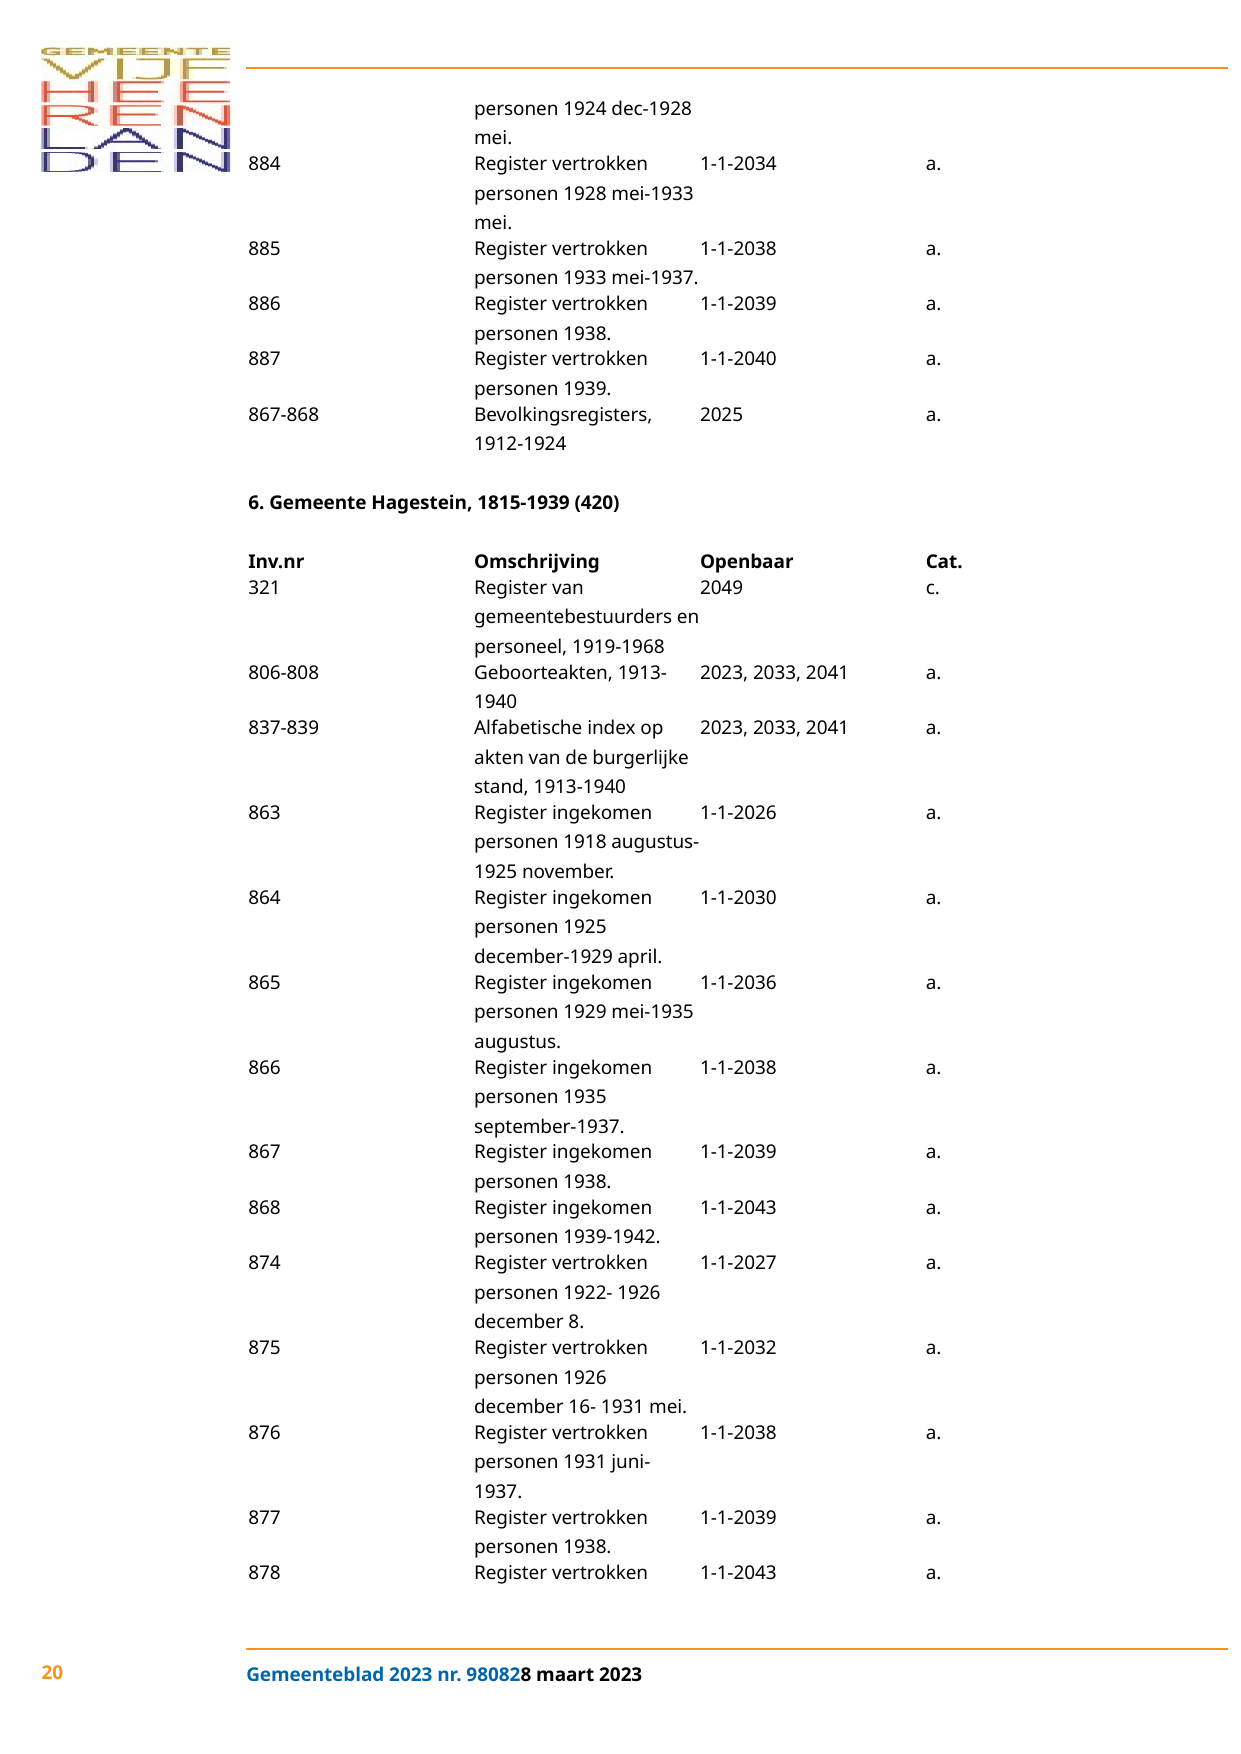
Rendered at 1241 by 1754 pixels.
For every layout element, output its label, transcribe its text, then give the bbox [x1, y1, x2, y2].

table_cell a. [926, 346, 1152, 401]
table_cell a. [926, 1419, 1152, 1504]
table_cell c. [926, 574, 1152, 659]
table_cell [926, 95, 1152, 150]
table_cell 885 [248, 235, 474, 290]
table_cell 1-1-2043 [700, 1194, 926, 1249]
table_cell 875 [248, 1334, 474, 1419]
table_cell 864 [248, 884, 474, 969]
table_cell 1-1-2038 [700, 235, 926, 290]
table_cell 886 [248, 290, 474, 346]
table_cell 1-1-2043 [700, 1559, 926, 1585]
table_cell Register vertrokken personen 1922- 1926 december 8. [474, 1249, 700, 1334]
table_cell 866 [248, 1054, 474, 1139]
table_header Openbaar [700, 548, 926, 574]
table_cell Register ingekomen personen 1925 december-1929 april. [474, 884, 700, 969]
table_cell a. [926, 1194, 1152, 1249]
table_cell Register vertrokken [474, 1559, 700, 1585]
table_cell Register vertrokken personen 1933 mei-1937. [474, 235, 700, 290]
table_cell Register ingekomen personen 1918 augustus-1925 november. [474, 799, 700, 884]
table_cell Bevolkingsregisters, 1912-1924 [474, 401, 700, 456]
table_cell a. [926, 1559, 1152, 1585]
table_cell 1-1-2030 [700, 884, 926, 969]
table_cell a. [926, 799, 1152, 884]
table_cell 1-1-2027 [700, 1249, 926, 1334]
table_cell a. [926, 659, 1152, 714]
table_cell 1-1-2039 [700, 1139, 926, 1194]
table_cell 806-808 [248, 659, 474, 714]
table_cell 878 [248, 1559, 474, 1585]
table_cell 884 [248, 150, 474, 235]
table_cell 867-868 [248, 401, 474, 456]
table_cell 1-1-2034 [700, 150, 926, 235]
table_cell a. [926, 1504, 1152, 1559]
picture [41, 47, 231, 172]
table_cell personen 1924 dec-1928 mei. [474, 95, 700, 150]
table_cell a. [926, 969, 1152, 1054]
table_cell a. [926, 1054, 1152, 1139]
table_cell Geboorteakten, 1913-1940 [474, 659, 700, 714]
table_cell 2049 [700, 574, 926, 659]
table_header Inv.nr [248, 548, 474, 574]
table_cell a. [926, 884, 1152, 969]
table_cell [700, 95, 926, 150]
table_cell 1-1-2039 [700, 1504, 926, 1559]
table_cell 877 [248, 1504, 474, 1559]
text 6. Gemeente Hagestein, 1815-1939 (420) [248, 489, 1152, 515]
table_header Omschrijving [474, 548, 700, 574]
table_cell 1-1-2039 [700, 290, 926, 346]
table_cell a. [926, 235, 1152, 290]
table_cell a. [926, 714, 1152, 799]
table_cell 1-1-2040 [700, 346, 926, 401]
table_cell 874 [248, 1249, 474, 1334]
table_cell 1-1-2036 [700, 969, 926, 1054]
table_cell Register van gemeentebestuurders en personeel, 1919-1968 [474, 574, 700, 659]
table_cell a. [926, 1249, 1152, 1334]
table_cell 1-1-2038 [700, 1054, 926, 1139]
table_cell a. [926, 290, 1152, 346]
table_cell Register ingekomen personen 1938. [474, 1139, 700, 1194]
table_cell a. [926, 1139, 1152, 1194]
table_cell 1-1-2038 [700, 1419, 926, 1504]
table_cell Register vertrokken personen 1938. [474, 1504, 700, 1559]
table_cell Alfabetische index op akten van de burgerlijke stand, 1913-1940 [474, 714, 700, 799]
table_cell Register vertrokken personen 1931 juni- 1937. [474, 1419, 700, 1504]
table_cell Register vertrokken personen 1928 mei-1933 mei. [474, 150, 700, 235]
table_cell Register vertrokken personen 1938. [474, 290, 700, 346]
table_cell 868 [248, 1194, 474, 1249]
table_cell Register ingekomen personen 1929 mei-1935 augustus. [474, 969, 700, 1054]
table_cell 867 [248, 1139, 474, 1194]
table_cell 1-1-2026 [700, 799, 926, 884]
table_cell 2023, 2033, 2041 [700, 714, 926, 799]
table_cell Register ingekomen personen 1935 september-1937. [474, 1054, 700, 1139]
table_header Cat. [926, 548, 1152, 574]
table_cell a. [926, 1334, 1152, 1419]
table_cell 865 [248, 969, 474, 1054]
table_cell Register vertrokken personen 1939. [474, 346, 700, 401]
table_cell 837-839 [248, 714, 474, 799]
table_cell 876 [248, 1419, 474, 1504]
table_cell 321 [248, 574, 474, 659]
table_cell Register ingekomen personen 1939-1942. [474, 1194, 700, 1249]
table_cell Register vertrokken personen 1926 december 16- 1931 mei. [474, 1334, 700, 1419]
table_cell 2025 [700, 401, 926, 456]
table_cell 1-1-2032 [700, 1334, 926, 1419]
table_cell [248, 95, 474, 150]
table_cell 887 [248, 346, 474, 401]
table_cell a. [926, 150, 1152, 235]
table_cell 863 [248, 799, 474, 884]
table_cell a. [926, 401, 1152, 456]
table_cell 2023, 2033, 2041 [700, 659, 926, 714]
